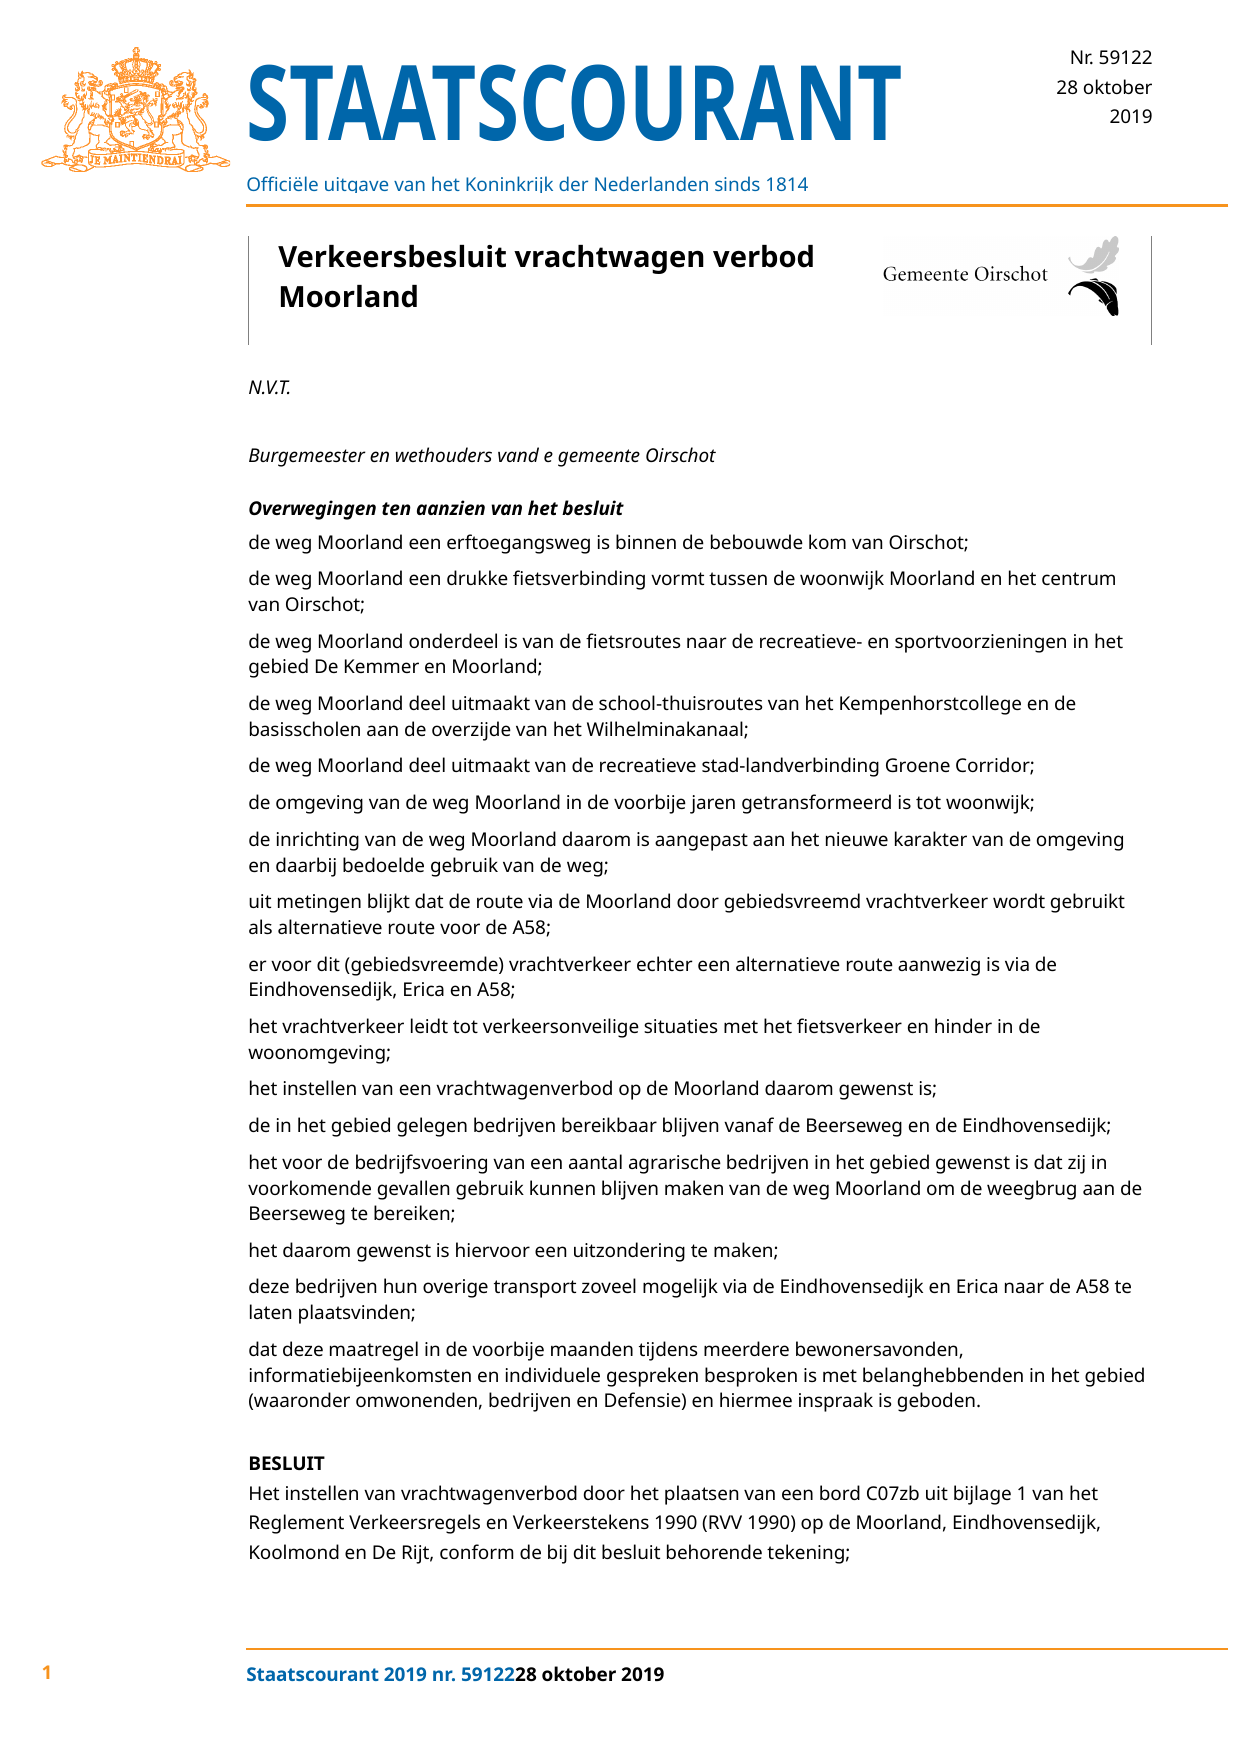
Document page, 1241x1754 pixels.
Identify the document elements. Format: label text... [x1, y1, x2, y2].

text de weg Moorland een erftoegangsweg is binnen de bebouwde kom van Oirschot; [248, 529, 1152, 554]
text de inrichting van de weg Moorland daarom is aangepast aan het nieuwe karakter van de omgeving en daarbij bedoelde gebruik van de weg; [248, 826, 1152, 877]
text er voor dit (gebiedsvreemde) vrachtverkeer echter een alternatieve route aanwezig is via de Eindhovensedijk, Erica en A58; [248, 951, 1152, 1002]
text de weg Moorland deel uitmaakt van de recreatieve stad-landverbinding Groene Corridor; [248, 753, 1152, 778]
text het voor de bedrijfsvoering van een aantal agrarische bedrijven in het gebied gewenst is dat zij in voorkomende gevallen gebruik kunnen blijven maken van de weg Moorland om de weegbrug aan de Beerseweg te bereiken; [248, 1149, 1152, 1226]
text deze bedrijven hun overige transport zoveel mogelijk via de Eindhovensedijk en Erica naar de A58 te laten plaatsvinden; [248, 1274, 1152, 1325]
text de weg Moorland onderdeel is van de fietsroutes naar de recreatieve- en sportvoorzieningen in het gebied De Kemmer en Moorland; [248, 628, 1152, 679]
text Overwegingen ten aanzien van het besluit [248, 495, 1152, 521]
text uit metingen blijkt dat de route via de Moorland door gebiedsvreemd vrachtverkeer wordt gebruikt als alternatieve route voor de A58; [248, 888, 1152, 940]
text de in het gebied gelegen bedrijven bereikbaar blijven vanaf de Beerseweg en de Eindhovensedijk; [248, 1112, 1152, 1138]
text het vrachtverkeer leidt tot verkeersonveilige situaties met het fietsverkeer en hinder in de woonomgeving; [248, 1013, 1152, 1065]
text N.V.T. [248, 374, 1152, 400]
text Burgemeester en wethouders vand e gemeente Oirschot [248, 442, 1152, 468]
text dat deze maatregel in de voorbije maanden tijdens meerdere bewonersavonden, informatiebijeenkomsten en individuele gespreken besproken is met belanghebbenden in het gebied (waaronder omwonenden, bedrijven en Defensie) en hiermee inspraak is geboden. [248, 1336, 1152, 1413]
text het instellen van een vrachtwagenverbod op de Moorland daarom gewenst is; [248, 1076, 1152, 1101]
text het daarom gewenst is hiervoor een uitzondering te maken; [248, 1237, 1152, 1263]
text Het instellen van vrachtwagenverbod door het plaatsen van een bord C07zb uit bijlage 1 van het Reglement Verkeersregels en Verkeerstekens 1990 (RVV 1990) op de Moorland, Eindhovensedijk, Koolmond en De Rijt, conform de bij dit besluit behorende tekening; [248, 1480, 1152, 1565]
table_header Verkeersbesluit vrachtwagen verbod Moorland [249, 236, 850, 345]
text de weg Moorland een drukke fietsverbinding vormt tussen de woonwijk Moorland en het centrum van Oirschot; [248, 566, 1152, 617]
text de omgeving van de weg Moorland in de voorbije jaren getransformeerd is tot woonwijk; [248, 789, 1152, 815]
picture [41, 47, 231, 172]
picture [882, 236, 1119, 316]
text de weg Moorland deel uitmaakt van de school-thuisroutes van het Kempenhorstcollege en de basisscholen aan de overzijde van het Wilhelminakanaal; [248, 690, 1152, 742]
table_header [850, 236, 1151, 345]
text BESLUIT [248, 1450, 1152, 1476]
